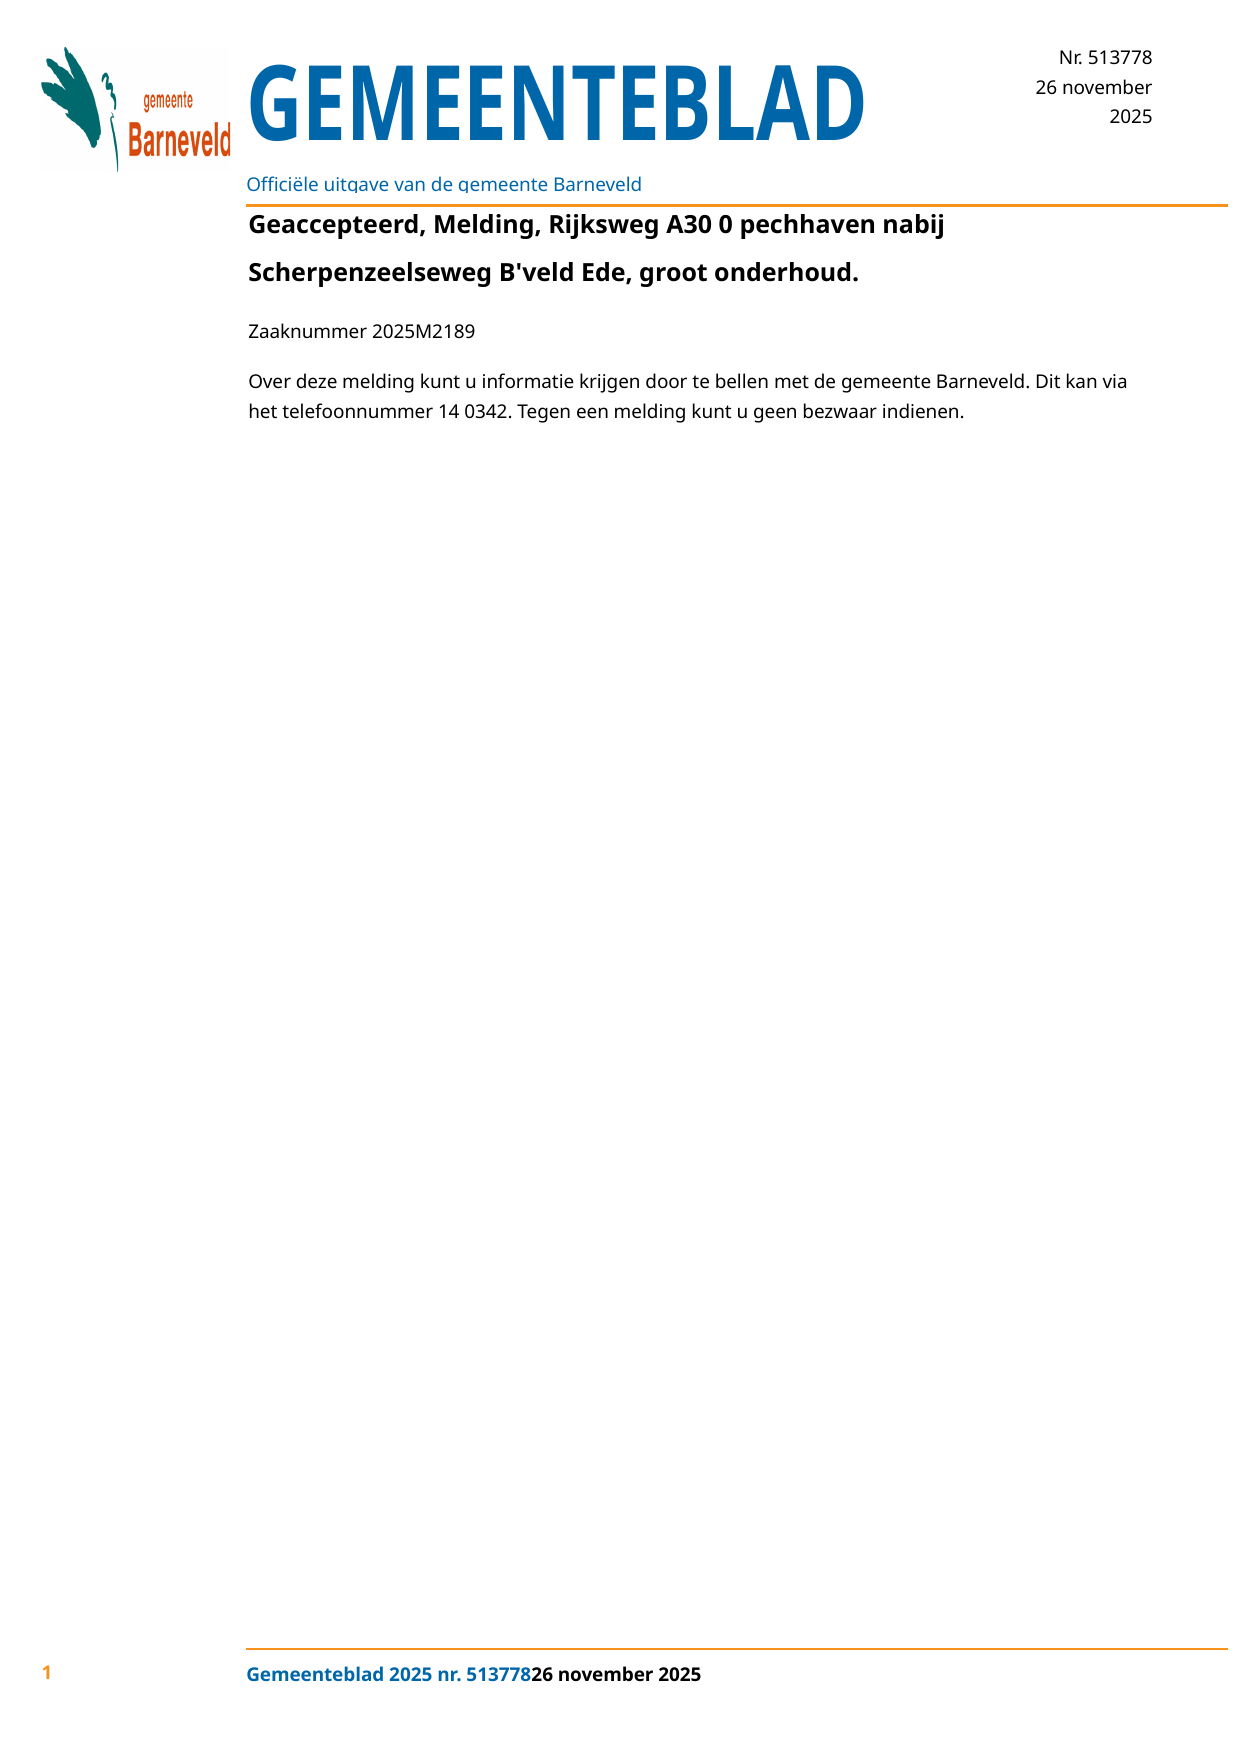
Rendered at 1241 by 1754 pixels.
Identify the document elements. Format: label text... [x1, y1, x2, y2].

picture [41, 47, 231, 172]
text Geaccepteerd, Melding, Rijksweg A30 0 pechhaven nabij Scherpenzeelseweg B'veld Ede, groot onderhoud. [248, 207, 1152, 288]
text Zaaknummer 2025M2189 [248, 318, 1152, 344]
text Over deze melding kunt u informatie krijgen door te bellen met de gemeente Barneveld. Dit kan via het telefoonnummer 14 0342. Tegen een melding kunt u geen bezwaar indienen. [248, 368, 1152, 424]
